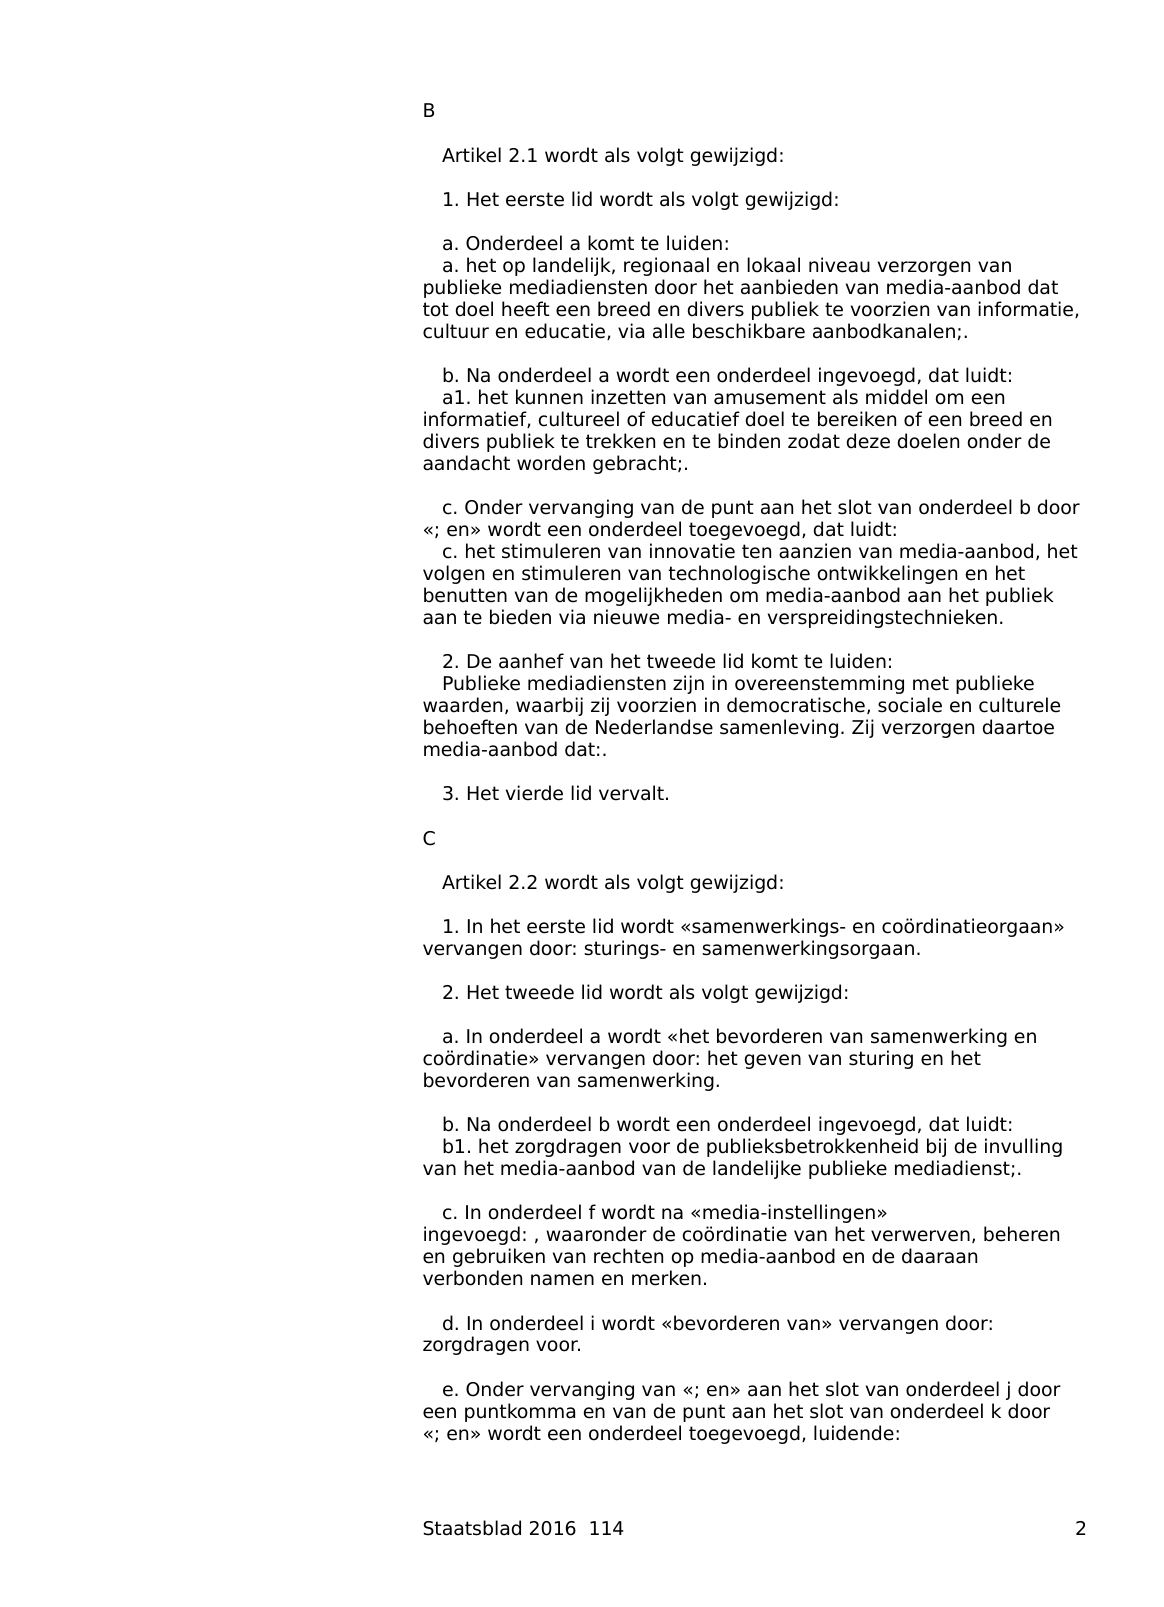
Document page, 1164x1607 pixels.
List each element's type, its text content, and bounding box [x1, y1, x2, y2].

text 3. Het vierde lid vervalt. [422, 783, 1087, 805]
text Artikel 2.1 wordt als volgt gewijzigd: [422, 144, 1087, 167]
text 2. De aanhef van het tweede lid komt te luiden: [422, 651, 1087, 673]
text a. Onderdeel a komt te luiden: [422, 233, 1087, 255]
text C [422, 827, 1087, 849]
text a. In onderdeel a wordt «het bevorderen van samenwerking en coördinatie» vervangen door: het geven van sturing en het bevorderen van samenwerking. [422, 1026, 1087, 1092]
text 1. Het eerste lid wordt als volgt gewijzigd: [422, 189, 1087, 211]
text Artikel 2.2 wordt als volgt gewijzigd: [422, 872, 1087, 893]
text a1. het kunnen inzetten van amusement als middel om een informatief, cultureel of educatief doel te bereiken of een breed en divers publiek te trekken en te binden zodat deze doelen onder de aandacht worden gebracht;. [422, 387, 1087, 475]
text b1. het zorgdragen voor de publieksbetrokkenheid bij de invulling van het media-aanbod van de landelijke publieke mediadienst;. [422, 1136, 1087, 1180]
text a. het op landelijk, regionaal en lokaal niveau verzorgen van publieke mediadiensten door het aanbieden van media-aanbod dat tot doel heeft een breed en divers publiek te voorzien van informatie, cultuur en educatie, via alle beschikbare aanbodkanalen;. [422, 255, 1087, 343]
text b. Na onderdeel a wordt een onderdeel ingevoegd, dat luidt: [422, 365, 1087, 387]
text c. het stimuleren van innovatie ten aanzien van media-aanbod, het volgen en stimuleren van technologische ontwikkelingen en het benutten van de mogelijkheden om media-aanbod aan het publiek aan te bieden via nieuwe media- en verspreidingstechnieken. [422, 541, 1087, 629]
text B [422, 100, 1087, 122]
text c. Onder vervanging van de punt aan het slot van onderdeel b door «; en» wordt een onderdeel toegevoegd, dat luidt: [422, 497, 1087, 541]
text b. Na onderdeel b wordt een onderdeel ingevoegd, dat luidt: [422, 1114, 1087, 1136]
text e. Onder vervanging van «; en» aan het slot van onderdeel j door een puntkomma en van de punt aan het slot van onderdeel k door «; en» wordt een onderdeel toegevoegd, luidende: [422, 1378, 1087, 1444]
text 1. In het eerste lid wordt «samenwerkings- en coördinatieorgaan» vervangen door: sturings- en samenwerkingsorgaan. [422, 916, 1087, 960]
text c. In onderdeel f wordt na «media-instellingen» ingevoegd: , waaronder de coördinatie van het verwerven, beheren en gebruiken van rechten op media-aanbod en de daaraan verbonden namen en merken. [422, 1202, 1087, 1290]
text 2. Het tweede lid wordt als volgt gewijzigd: [422, 982, 1087, 1004]
text Publieke mediadiensten zijn in overeenstemming met publieke waarden, waarbij zij voorzien in democratische, sociale en culturele behoeften van de Nederlandse samenleving. Zij verzorgen daartoe media-aanbod dat:. [422, 673, 1087, 761]
text d. In onderdeel i wordt «bevorderen van» vervangen door: zorgdragen voor. [422, 1312, 1087, 1356]
